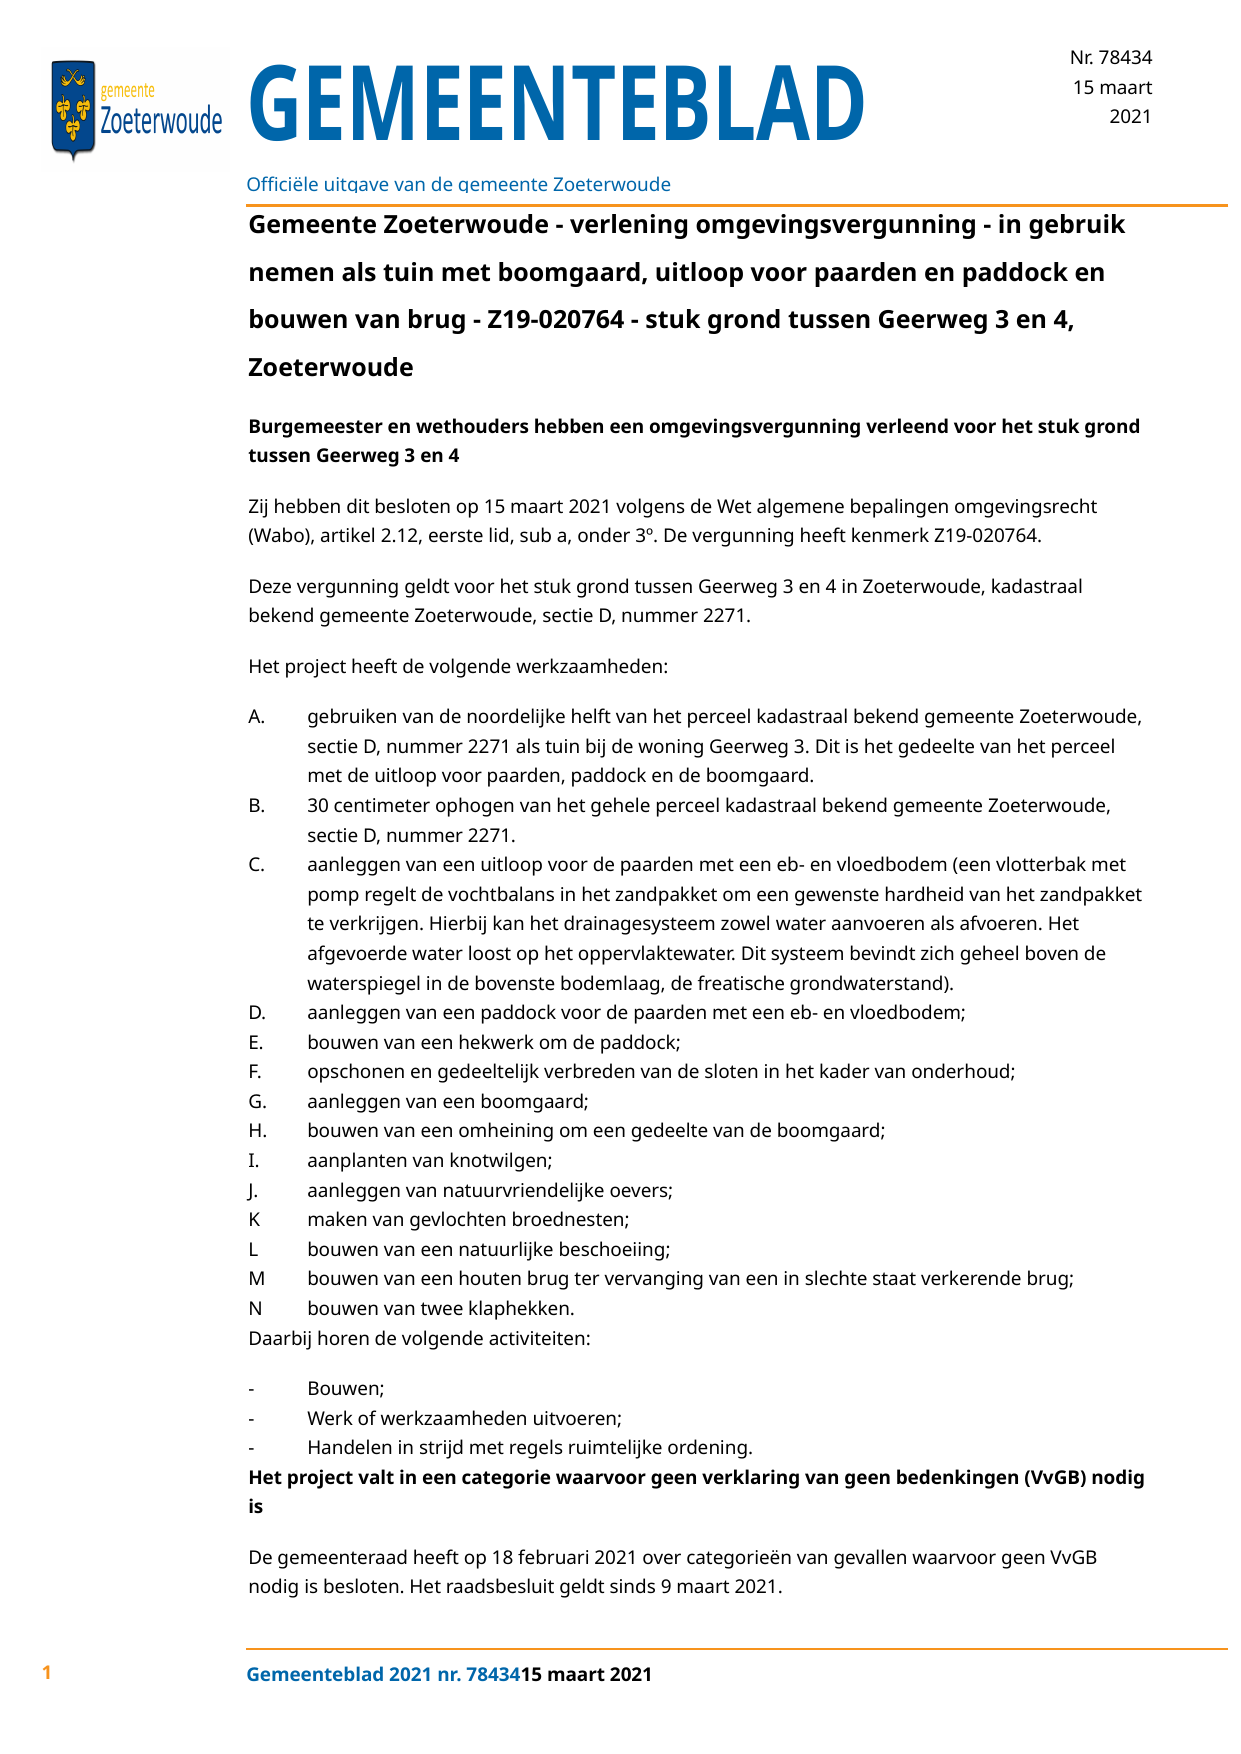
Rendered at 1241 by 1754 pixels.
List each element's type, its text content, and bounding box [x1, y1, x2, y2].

text Het project valt in een categorie waarvoor geen verklaring van geen bedenkingen (VvGB) nodig is [248, 1464, 1152, 1519]
text Deze vergunning geldt voor het stuk grond tussen Geerweg 3 en 4 in Zoeterwoude, kadastraal bekend gemeente Zoeterwoude, sectie D, nummer 2271. [248, 573, 1152, 628]
list aanleggen van natuurvriendelijke oevers; [248, 1177, 1152, 1203]
list bouwen van twee klaphekken. [248, 1295, 1152, 1321]
list bouwen van een houten brug ter vervanging van een in slechte staat verkerende brug; [248, 1266, 1152, 1291]
list opschonen en gedeeltelijk verbreden van de sloten in het kader van onderhoud; [248, 1058, 1152, 1084]
list 30 centimeter ophogen van het gehele perceel kadastraal bekend gemeente Zoeterwoude, sectie D, nummer 2271. [248, 792, 1152, 848]
list bouwen van een hekwerk om de paddock; [248, 1029, 1152, 1055]
text Gemeente Zoeterwoude - verlening omgevingsvergunning - in gebruik nemen als tuin met boomgaard, uitloop voor paarden en paddock en bouwen van brug - Z19-020764 - stuk grond tussen Geerweg 3 en 4, Zoeterwoude [248, 207, 1152, 384]
list bouwen van een natuurlijke beschoeiing; [248, 1236, 1152, 1262]
list bouwen van een omheining om een gedeelte van de boomgaard; [248, 1118, 1152, 1143]
list aanleggen van een uitloop voor de paarden met een eb- en vloedbodem (een vlotterbak met pomp regelt de vochtbalans in het zandpakket om een gewenste hardheid van het zandpakket te verkrijgen. Hierbij kan het drainagesysteem zowel water aanvoeren als afvoeren. Het afgevoerde water loost op het oppervlaktewater. Dit systeem bevindt zich geheel boven de waterspiegel in de bovenste bodemlaag, de freatische grondwaterstand). [248, 851, 1152, 996]
text Daarbij horen de volgende activiteiten: [248, 1325, 1152, 1351]
text De gemeenteraad heeft op 18 februari 2021 over categorieën van gevallen waarvoor geen VvGB nodig is besloten. Het raadsbesluit geldt sinds 9 maart 2021. [248, 1544, 1152, 1599]
text Burgemeester en wethouders hebben een omgevingsvergunning verleend voor het stuk grond tussen Geerweg 3 en 4 [248, 413, 1152, 468]
list Bouwen; [248, 1375, 1152, 1401]
list Werk of werkzaamheden uitvoeren; [248, 1405, 1152, 1431]
text Zij hebben dit besloten op 15 maart 2021 volgens de Wet algemene bepalingen omgevingsrecht (Wabo), artikel 2.12, eerste lid, sub a, onder 3º. De vergunning heeft kenmerk Z19-020764. [248, 493, 1152, 548]
list Handelen in strijd met regels ruimtelijke ordening. [248, 1434, 1152, 1460]
text Het project heeft de volgende werkzaamheden: [248, 653, 1152, 679]
list gebruiken van de noordelijke helft van het perceel kadastraal bekend gemeente Zoeterwoude, sectie D, nummer 2271 als tuin bij de woning Geerweg 3. Dit is het gedeelte van het perceel met de uitloop voor paarden, paddock en de boomgaard. [248, 703, 1152, 788]
picture [41, 47, 231, 172]
list aanleggen van een paddock voor de paarden met een eb- en vloedbodem; [248, 999, 1152, 1025]
list maken van gevlochten broednesten; [248, 1206, 1152, 1232]
list aanleggen van een boomgaard; [248, 1088, 1152, 1114]
list aanplanten van knotwilgen; [248, 1147, 1152, 1173]
